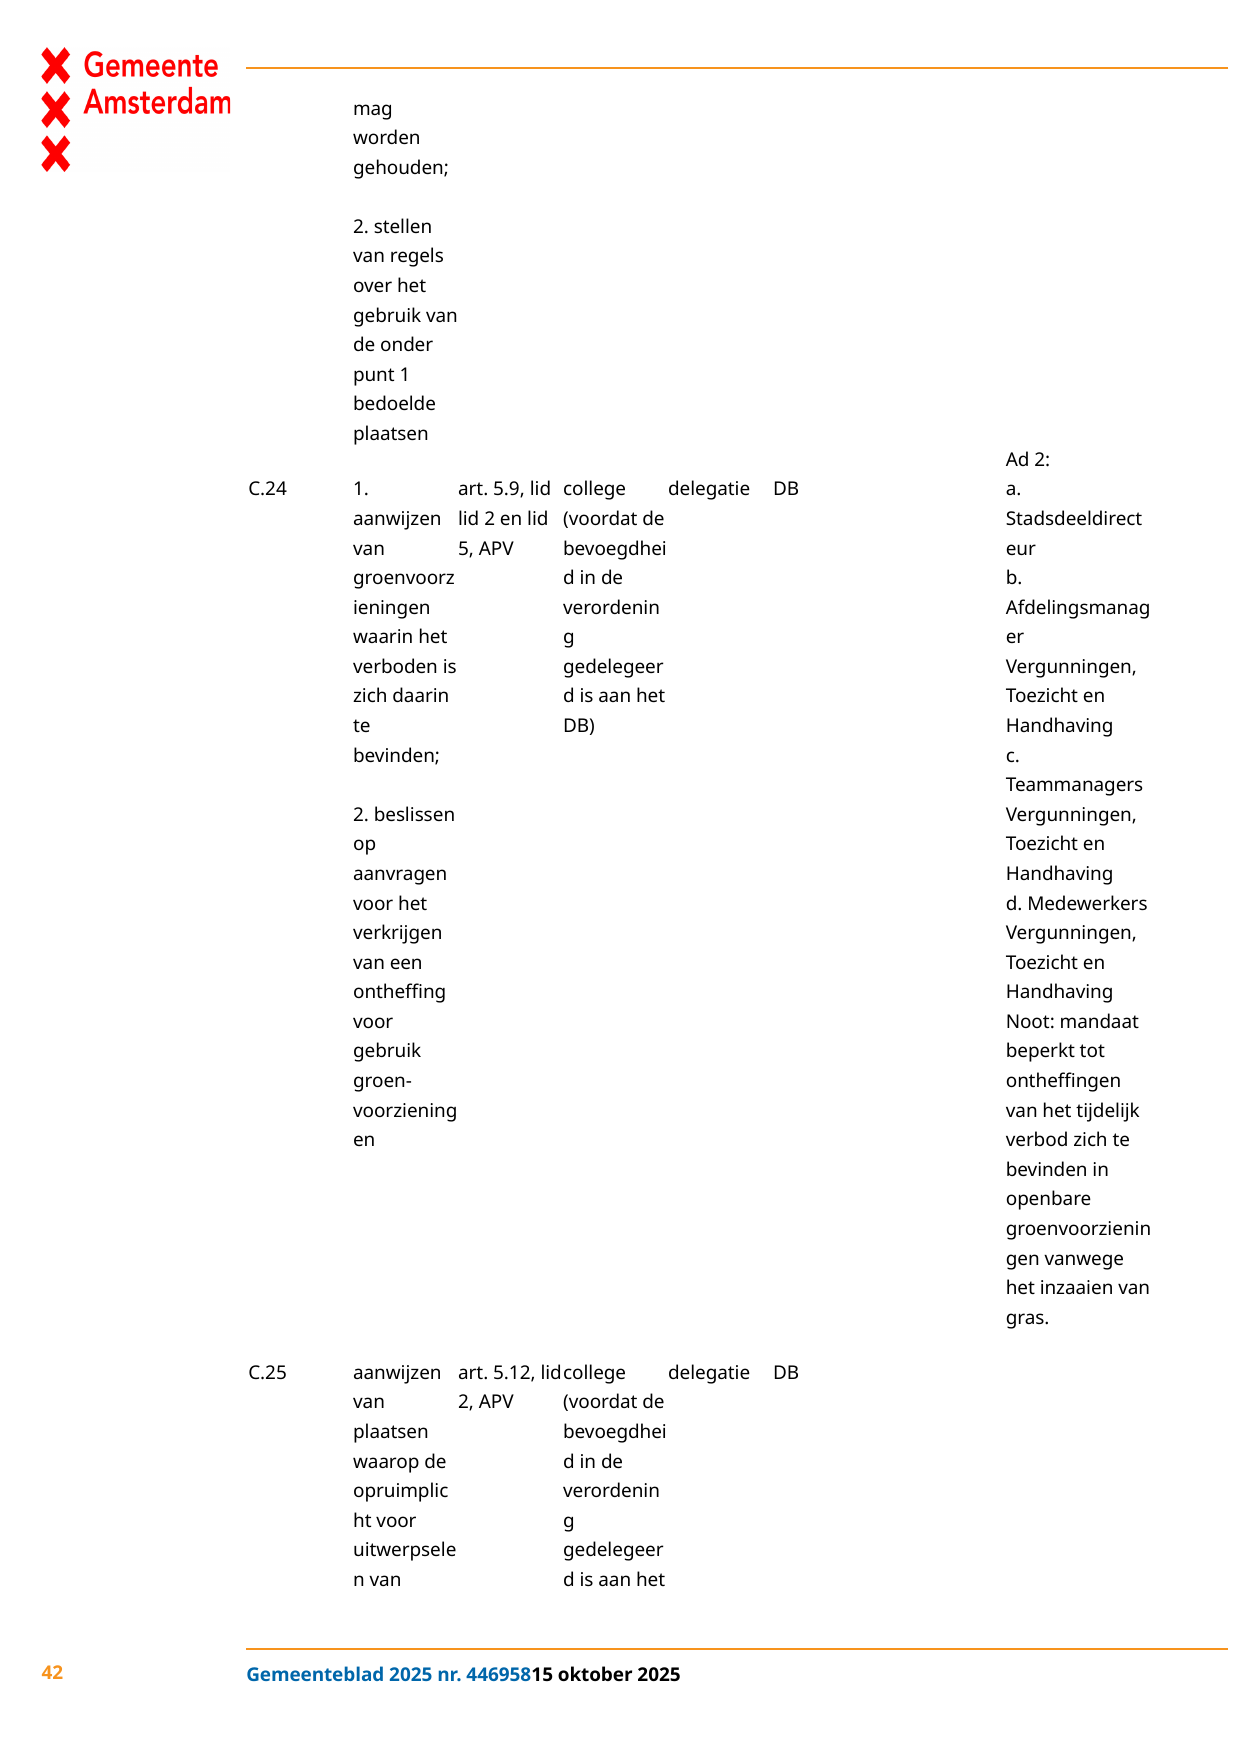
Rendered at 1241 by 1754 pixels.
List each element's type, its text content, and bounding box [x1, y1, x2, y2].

table_cell [1006, 1330, 1152, 1592]
table_cell 1. aanwijzen van groenvoorzieningen waarin het verboden is zich daarin te bevinden; 2. beslissen op aanvragen voor het verkrijgen van een ontheffing voor gebruik groen-voorzieningen [353, 446, 458, 1329]
table_cell DB [773, 446, 878, 1329]
table_cell delegatie [668, 1330, 773, 1592]
table_cell aanwijzen van plaatsen waarop de opruimplicht voor uitwerpselen van [353, 1330, 458, 1592]
table_cell DB [773, 1330, 878, 1592]
table_cell college (voordat de bevoegdheid in de verordening gedelegeerd is aan het DB) [563, 446, 668, 1329]
table_cell [563, 95, 668, 446]
table_cell art. 5.12, lid 2, APV [458, 1330, 563, 1592]
table_cell [773, 95, 878, 446]
table_cell C.24 [248, 446, 353, 1329]
table_cell [878, 446, 1006, 1329]
table_cell [878, 95, 1006, 446]
table_cell [458, 95, 563, 446]
table_cell college (voordat de bevoegdheid in de verordening gedelegeerd is aan het [563, 1330, 668, 1592]
table_cell [248, 95, 353, 446]
table_cell C.25 [248, 1330, 353, 1592]
table_cell art. 5.9, lid lid 2 en lid 5, APV [458, 446, 563, 1329]
table_cell Ad 2: a. Stadsdeeldirecteur b. Afdelingsmanager Vergunningen, Toezicht en Handhaving c. Teammanagers Vergunningen, Toezicht en Handhaving d. Medewerkers Vergunningen, Toezicht en Handhaving Noot: mandaat beperkt tot ontheffingen van het tijdelijk verbod zich te bevinden in openbare groenvoorzieningen vanwege het inzaaien van gras. [1006, 446, 1152, 1329]
table_cell [878, 1330, 1006, 1592]
picture [41, 47, 231, 172]
table_cell mag worden gehouden; 2. stellen van regels over het gebruik van de onder punt 1 bedoelde plaatsen [353, 95, 458, 446]
table_cell [668, 95, 773, 446]
table_cell [1006, 95, 1152, 446]
table_cell delegatie [668, 446, 773, 1329]
